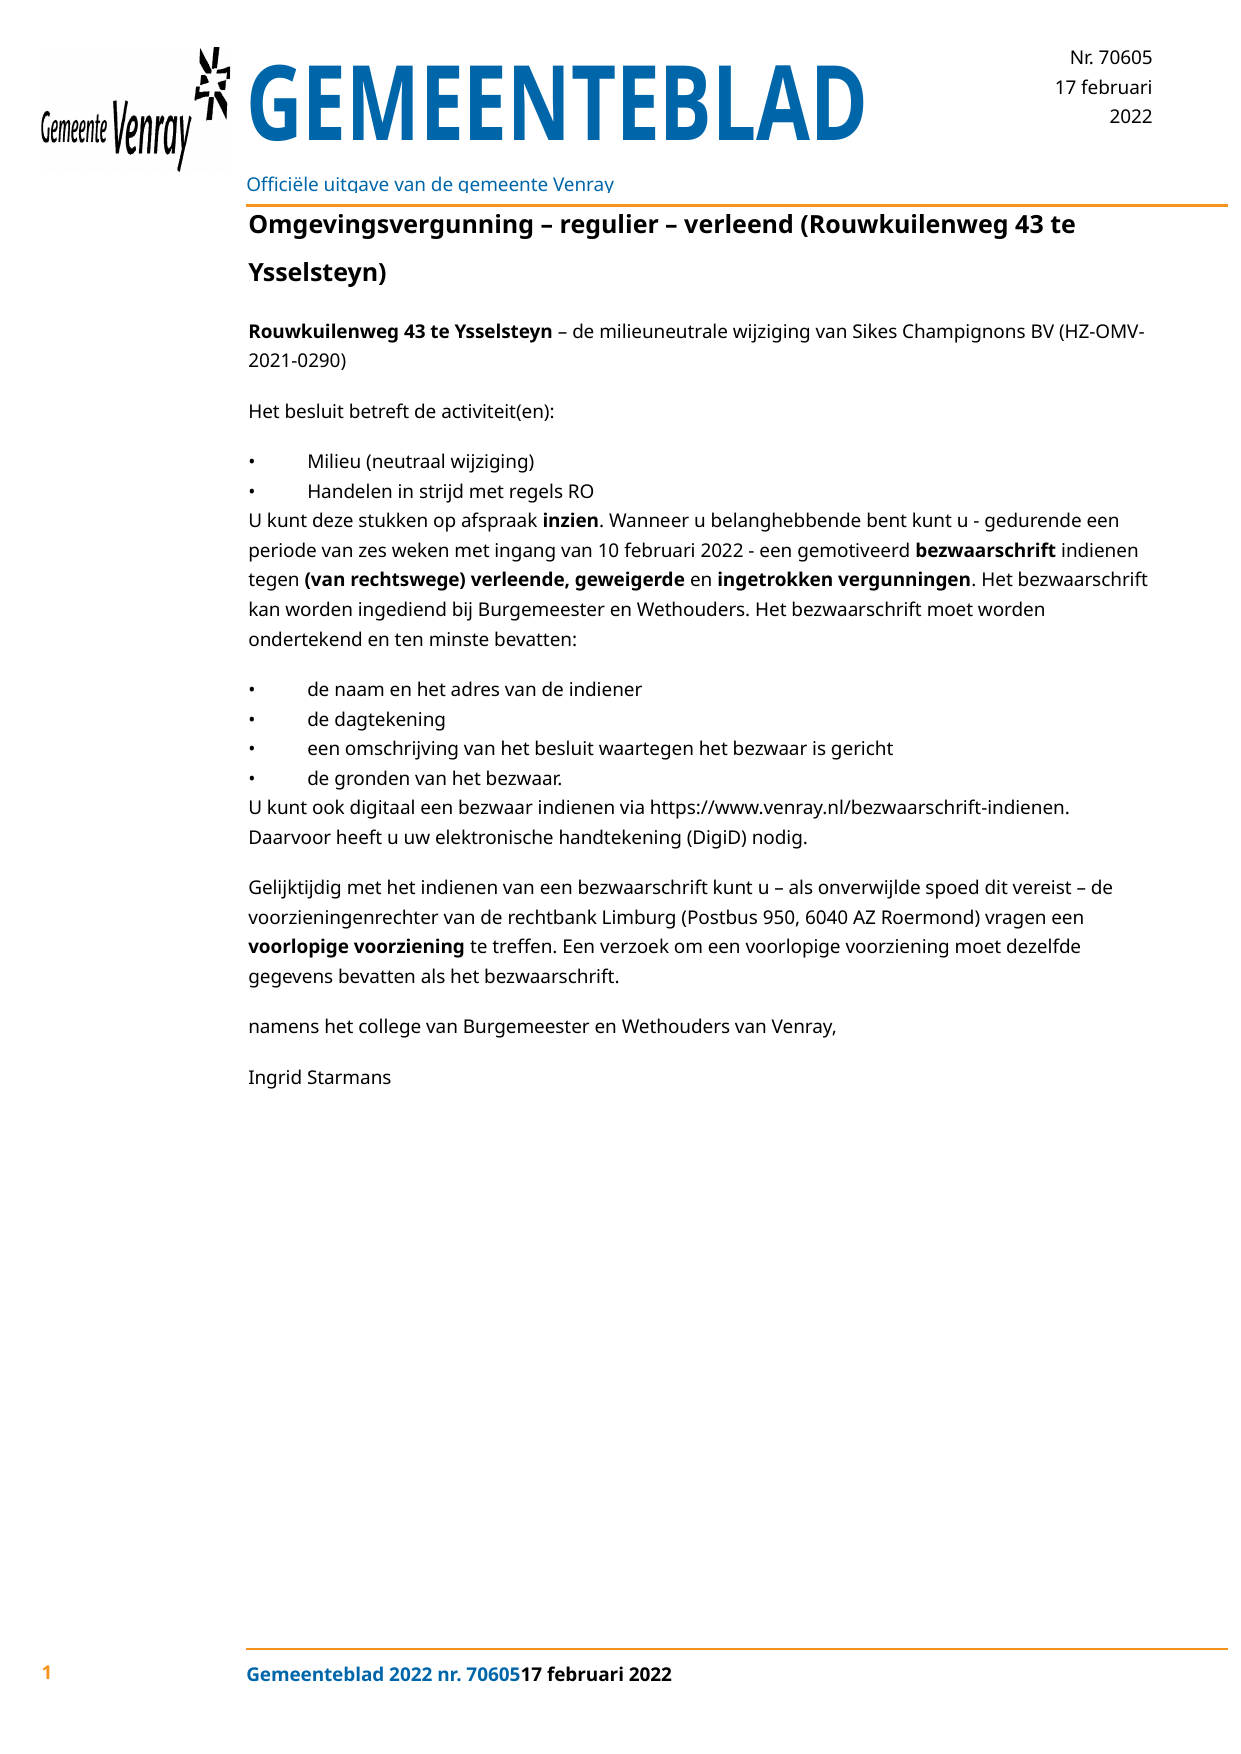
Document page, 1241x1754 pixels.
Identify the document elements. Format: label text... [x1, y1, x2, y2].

list de naam en het adres van de indiener [248, 676, 1152, 702]
list Milieu (neutraal wijziging) [248, 448, 1152, 474]
text U kunt ook digitaal een bezwaar indienen via https://www.venray.nl/bezwaarschrift-indienen. Daarvoor heeft u uw elektronische handtekening (DigiD) nodig. [248, 794, 1152, 850]
text namens het college van Burgemeester en Wethouders van Venray, [248, 1014, 1152, 1039]
list de gronden van het bezwaar. [248, 765, 1152, 791]
text U kunt deze stukken op afspraak inzien. Wanneer u belanghebbende bent kunt u - gedurende een periode van zes weken met ingang van 10 februari 2022 - een gemotiveerd bezwaarschrift indienen tegen (van rechtswege) verleende, geweigerde en ingetrokken vergunningen. Het bezwaarschrift kan worden ingediend bij Burgemeester en Wethouders. Het bezwaarschrift moet worden ondertekend en ten minste bevatten: [248, 507, 1152, 652]
picture [41, 47, 231, 172]
text Ingrid Starmans [248, 1064, 1152, 1090]
list een omschrijving van het besluit waartegen het bezwaar is gericht [248, 735, 1152, 761]
text Het besluit betreft de activiteit(en): [248, 398, 1152, 424]
text Gelijktijdig met het indienen van een bezwaarschrift kunt u – als onverwijlde spoed dit vereist – de voorzieningenrechter van de rechtbank Limburg (Postbus 950, 6040 AZ Roermond) vragen een voorlopige voorziening te treffen. Een verzoek om een voorlopige voorziening moet dezelfde gegevens bevatten als het bezwaarschrift. [248, 874, 1152, 989]
list Handelen in strijd met regels RO [248, 478, 1152, 504]
text Omgevingsvergunning – regulier – verleend (Rouwkuilenweg 43 te Ysselsteyn) [248, 207, 1152, 288]
text Rouwkuilenweg 43 te Ysselsteyn – de milieuneutrale wijziging van Sikes Champignons BV (HZ-OMV-2021-0290) [248, 318, 1152, 373]
list de dagtekening [248, 706, 1152, 732]
